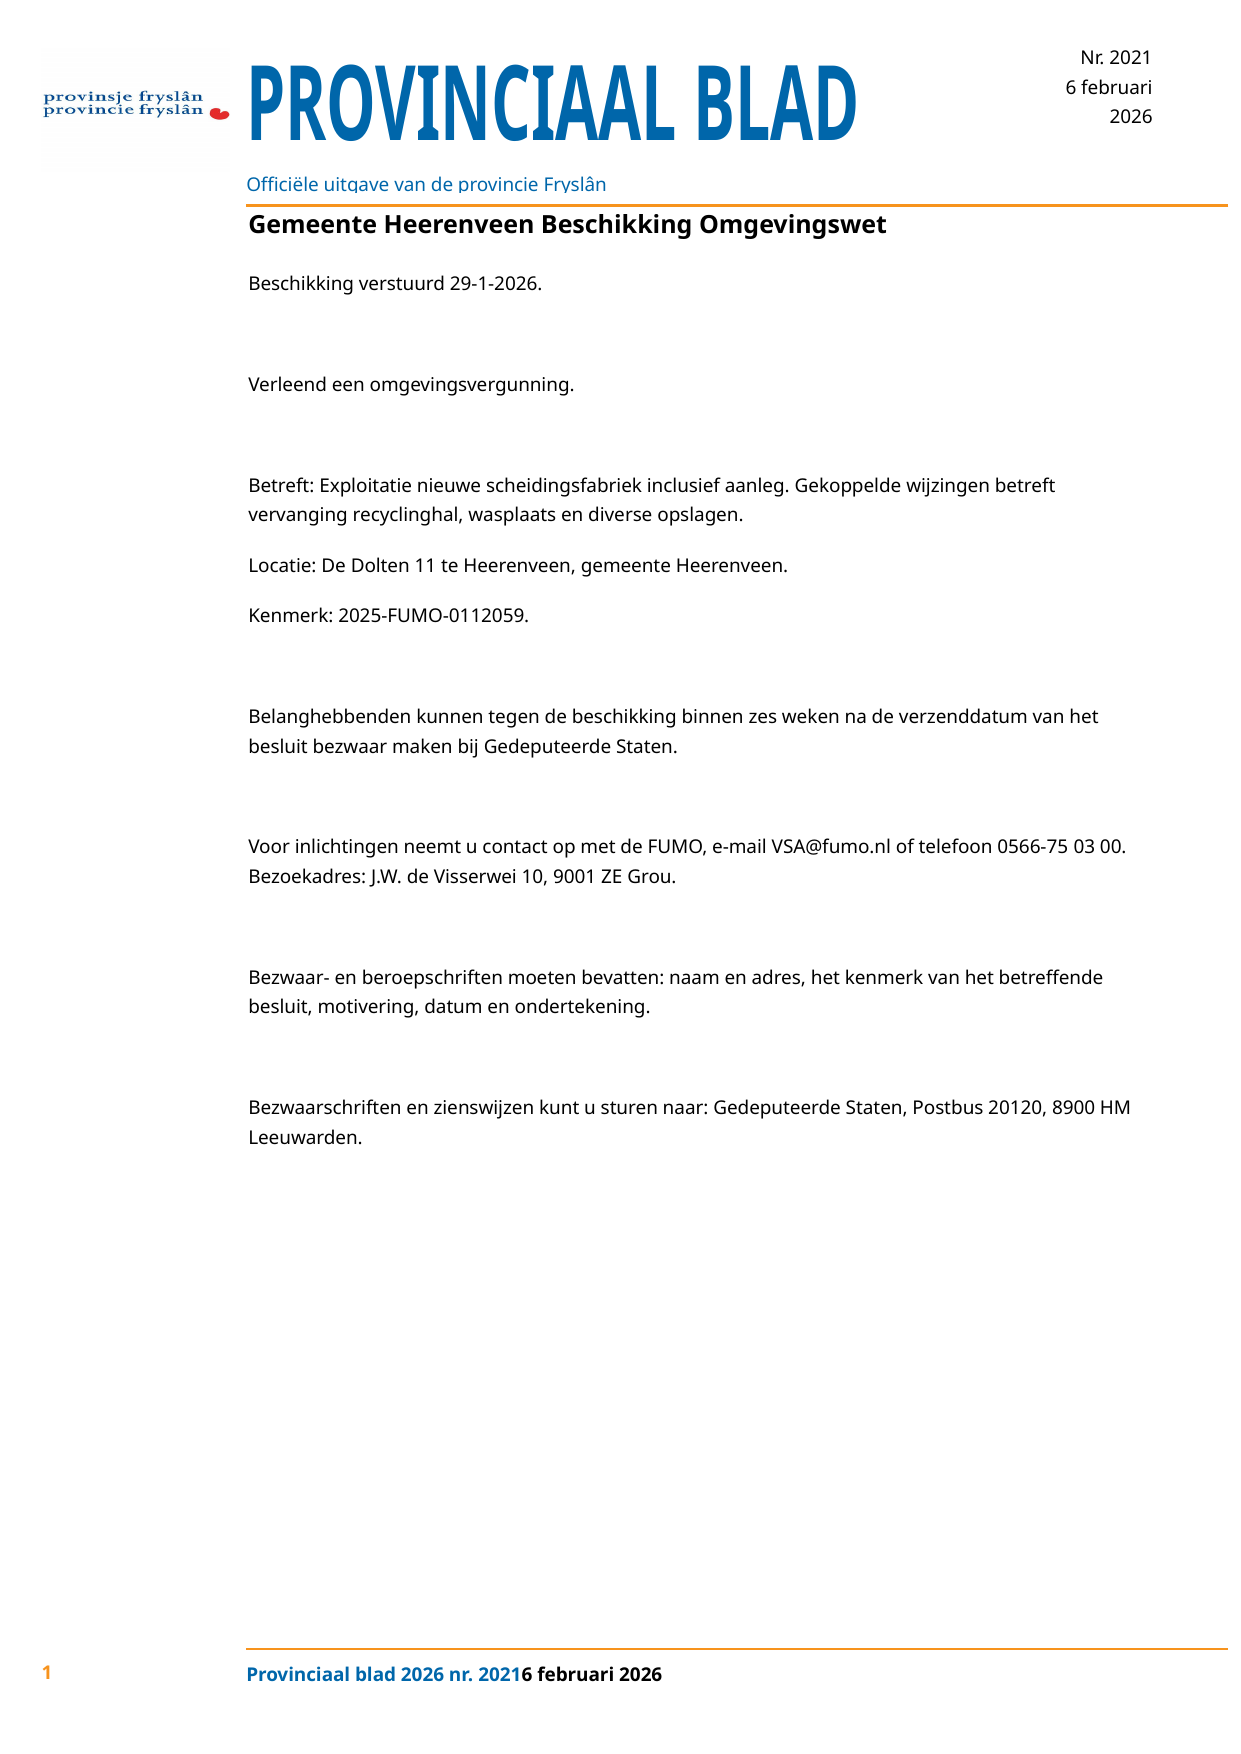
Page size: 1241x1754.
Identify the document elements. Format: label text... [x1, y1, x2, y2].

text Bezwaar- en beroepschriften moeten bevatten: naam en adres, het kenmerk van het betreffende besluit, motivering, datum en ondertekening. [248, 964, 1152, 1019]
text Beschikking verstuurd 29-1-2026. [248, 270, 1152, 296]
text Bezwaarschriften en zienswijzen kunt u sturen naar: Gedeputeerde Staten, Postbus 20120, 8900 HM Leeuwarden. [248, 1094, 1152, 1150]
text Gemeente Heerenveen Beschikking Omgevingswet [248, 207, 1152, 241]
text Voor inlichtingen neemt u contact op met de FUMO, e-mail VSA@fumo.nl of telefoon 0566-75 03 00. Bezoekadres: J.W. de Visserwei 10, 9001 ZE Grou. [248, 834, 1152, 889]
picture [41, 47, 231, 172]
text Verleend een omgevingsvergunning. [248, 371, 1152, 397]
text Betreft: Exploitatie nieuwe scheidingsfabriek inclusief aanleg. Gekoppelde wijzingen betreft vervanging recyclinghal, wasplaats en diverse opslagen. [248, 472, 1152, 527]
text Belanghebbenden kunnen tegen de beschikking binnen zes weken na de verzenddatum van het besluit bezwaar maken bij Gedeputeerde Staten. [248, 703, 1152, 758]
text Locatie: De Dolten 11 te Heerenveen, gemeente Heerenveen. [248, 552, 1152, 578]
text Kenmerk: 2025-FUMO-0112059. [248, 602, 1152, 628]
